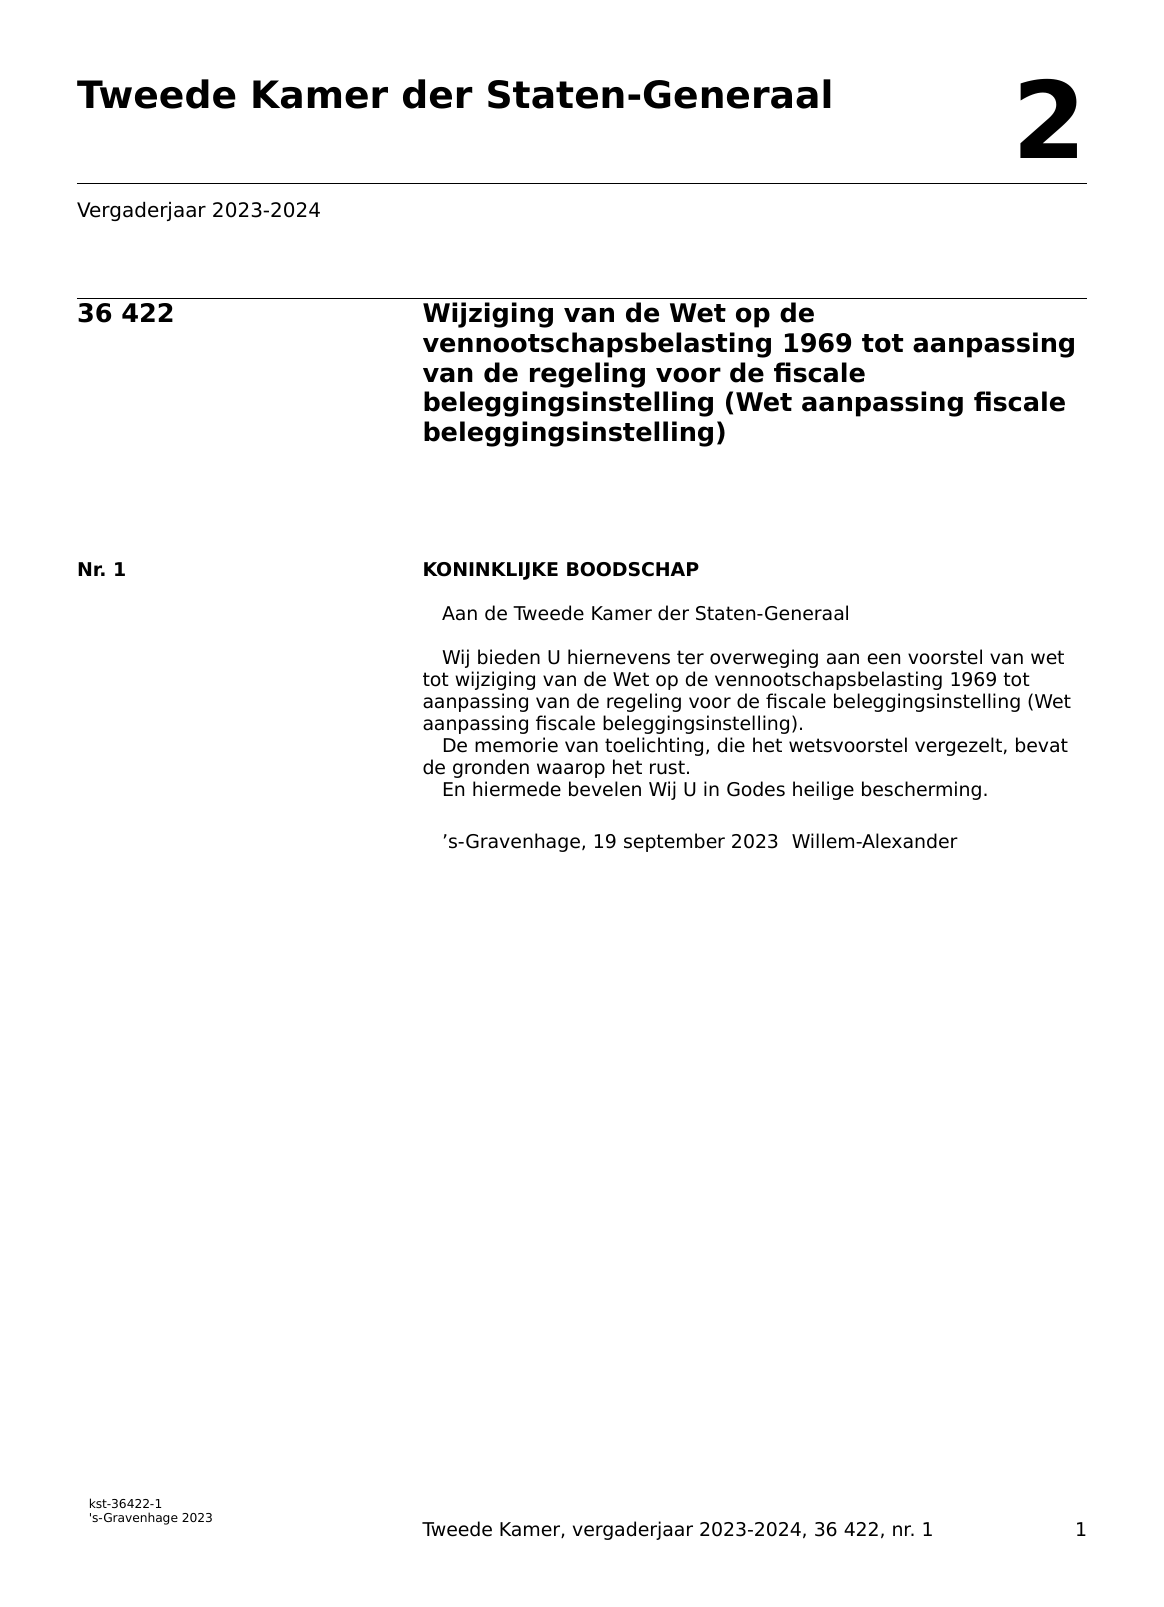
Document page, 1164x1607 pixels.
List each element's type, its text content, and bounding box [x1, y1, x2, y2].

table_cell Vergaderjaar 2023-2024 [77, 184, 1087, 298]
text 's-Gravenhage 2023 [88, 1511, 323, 1525]
table_header 2 [886, 59, 1087, 183]
subtitle Nr. 1 KONINKLIJKE BOODSCHAP [77, 558, 1087, 580]
text kst-36422-1 [88, 1497, 323, 1511]
text De memorie van toelichting, die het wetsvoorstel vergezelt, bevat de gronden waarop het rust. [422, 735, 1087, 779]
text Aan de Tweede Kamer der Staten-Generaal [422, 603, 1087, 624]
text En hiermede bevelen Wij U in Godes heilige bescherming. [422, 779, 1087, 801]
text ’s-Gravenhage, 19 september 2023 Willem-Alexander [422, 831, 1087, 853]
table_header Tweede Kamer der Staten-Generaal [77, 59, 886, 183]
text Wij bieden U hiernevens ter overweging aan een voorstel van wet tot wijziging van de Wet op de vennootschapsbelasting 1969 tot aanpassing van de regeling voor de fiscale beleggingsinstelling (Wet aanpassing fiscale beleggingsinstelling). [422, 647, 1087, 735]
subtitle 36 422 Wijziging van de Wet op de vennootschapsbelasting 1969 tot aanpassing van de regeling voor de fiscale beleggingsinstelling (Wet aanpassing fiscale beleggingsinstelling) [77, 299, 1087, 447]
